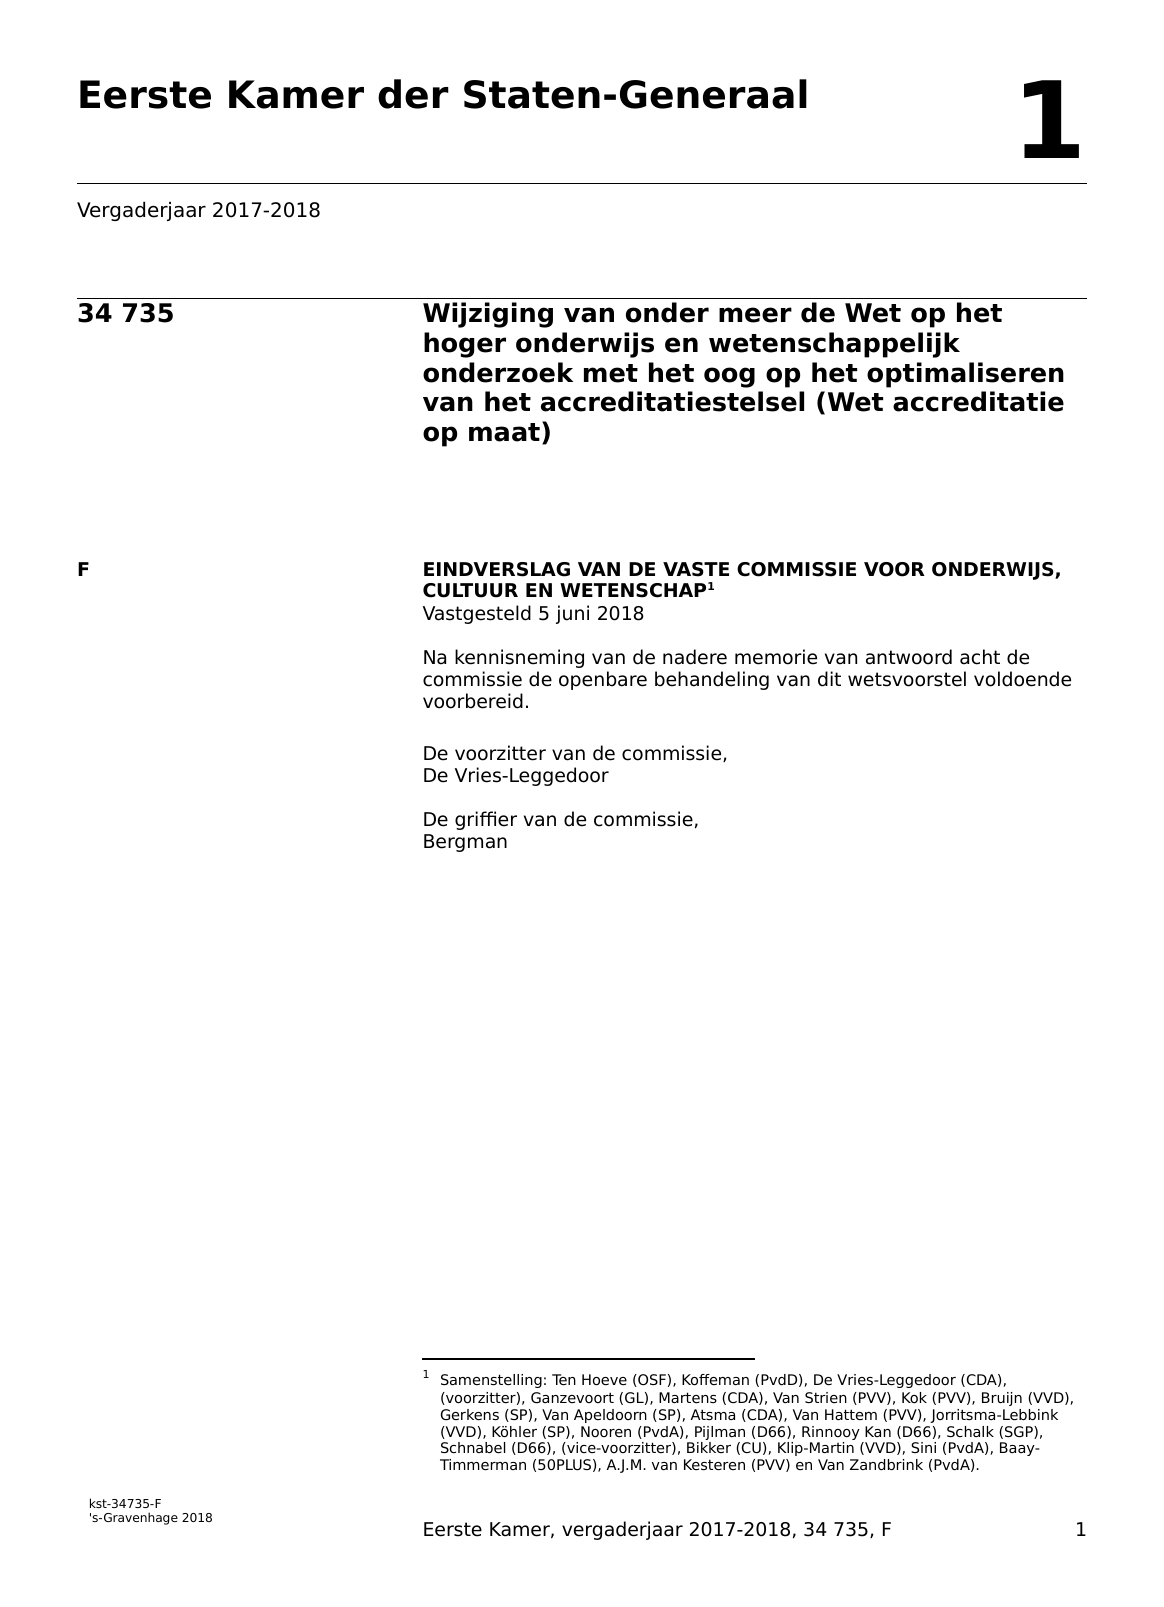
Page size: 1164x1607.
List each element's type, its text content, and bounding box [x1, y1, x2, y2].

table_header 1 [886, 59, 1087, 183]
text Samenstelling: Ten Hoeve (OSF), Koffeman (PvdD), De Vries-Leggedoor (CDA), (voorzitter), Ganzevoort (GL), Martens (CDA), Van Strien (PVV), Kok (PVV), Bruijn (VVD), Gerkens (SP), Van Apeldoorn (SP), Atsma (CDA), Van Hattem (PVV), Jorritsma-Lebbink (VVD), Köhler (SP), Nooren (PvdA), Pijlman (D66), Rinnooy Kan (D66), Schalk (SGP), Schnabel (D66), (vice-voorzitter), Bikker (CU), Klip-Martin (VVD), Sini (PvdA), Baay-Timmerman (50PLUS), A.J.M. van Kesteren (PVV) en Van Zandbrink (PvdA). [422, 1368, 1087, 1474]
text 's-Gravenhage 2018 [88, 1511, 323, 1525]
text De griffier van de commissie, Bergman [422, 809, 1087, 853]
subtitle 34 735 Wijziging van onder meer de Wet op het hoger onderwijs en wetenschappelijk onderzoek met het oog op het optimaliseren van het accreditatiestelsel (Wet accreditatie op maat) [77, 299, 1087, 447]
text kst-34735-F [88, 1497, 323, 1511]
subtitle F EINDVERSLAG VAN DE VASTE COMMISSIE VOOR ONDERWIJS, CULTUUR EN WETENSCHAP [77, 558, 1087, 602]
table_cell Vergaderjaar 2017-2018 [77, 184, 1087, 298]
text Na kennisneming van de nadere memorie van antwoord acht de commissie de openbare behandeling van dit wetsvoorstel voldoende voorbereid. [422, 647, 1087, 712]
table_header Eerste Kamer der Staten-Generaal [77, 59, 886, 183]
text De voorzitter van de commissie, De Vries-Leggedoor [422, 742, 1087, 786]
text Vastgesteld 5 juni 2018 [422, 602, 1087, 624]
